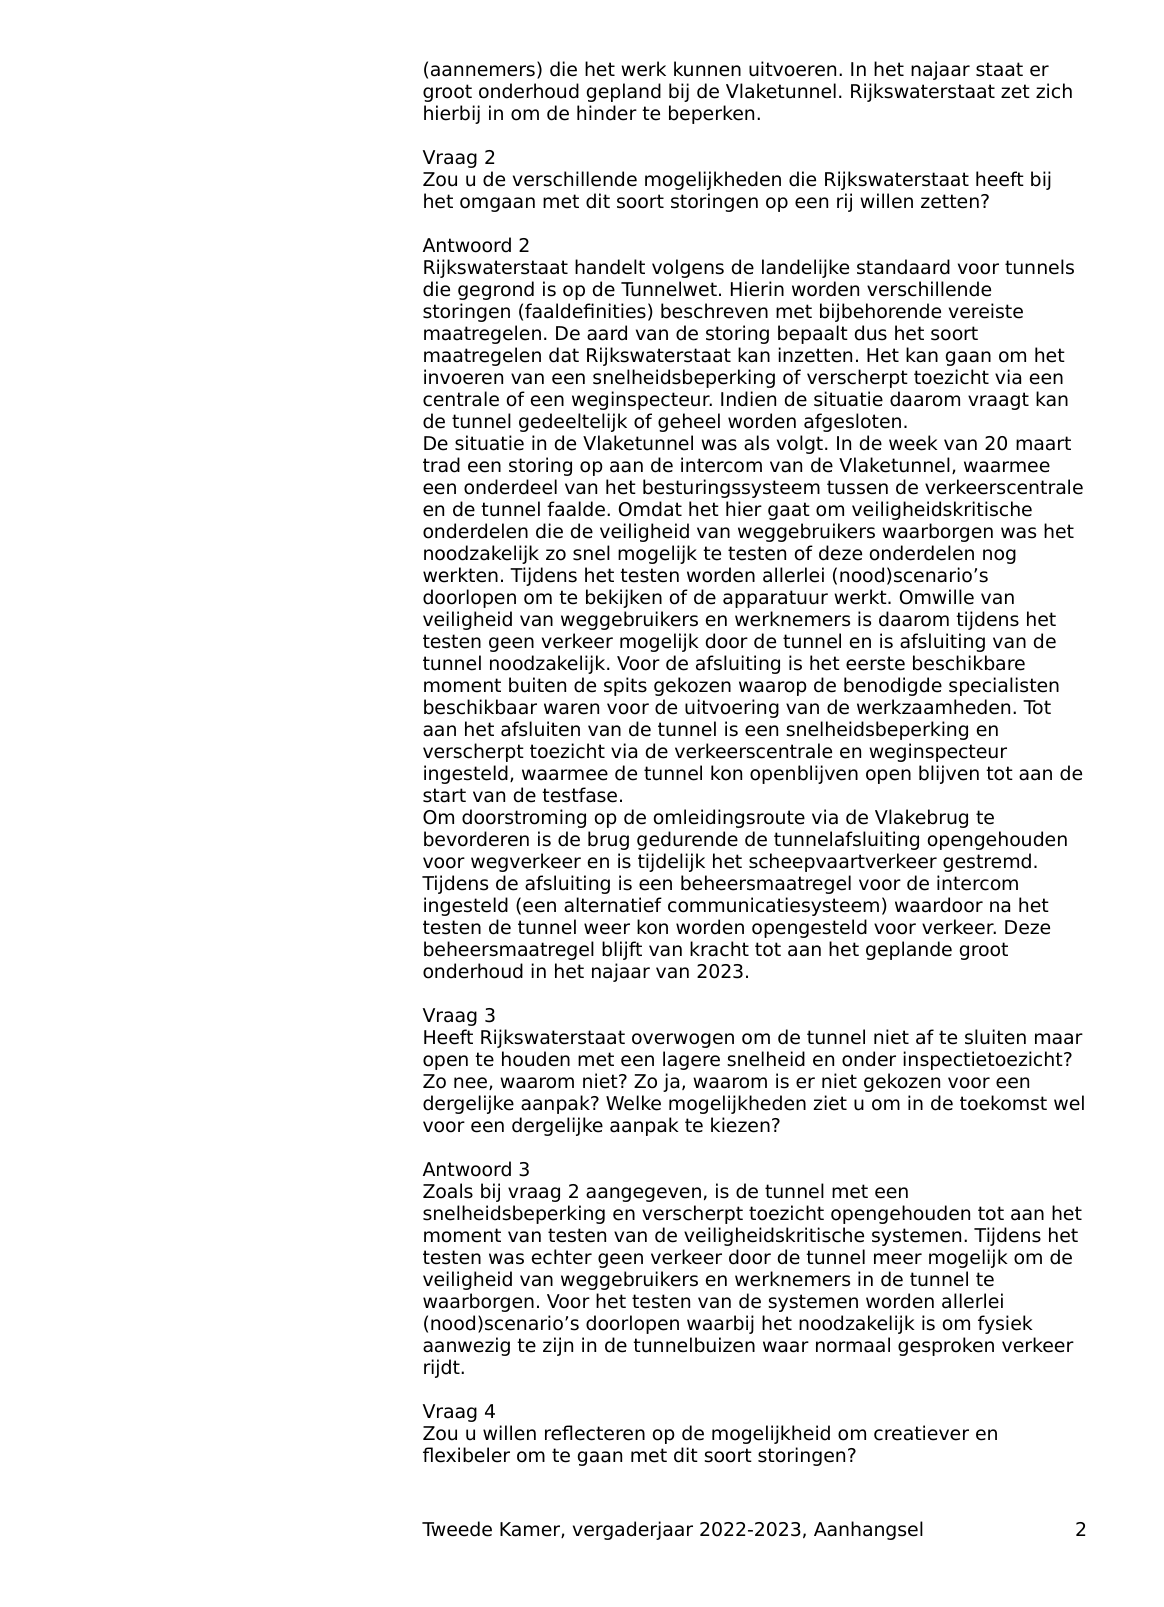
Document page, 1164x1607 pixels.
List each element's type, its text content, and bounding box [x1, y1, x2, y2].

text Vraag 3 [422, 1005, 1087, 1027]
text Om doorstroming op de omleidingsroute via de Vlakebrug te bevorderen is de brug gedurende de tunnelafsluiting opengehouden voor wegverkeer en is tijdelijk het scheepvaartverkeer gestremd. [422, 807, 1087, 873]
text Rijkswaterstaat handelt volgens de landelijke standaard voor tunnels die gegrond is op de Tunnelwet. Hierin worden verschillende storingen (faaldefinities) beschreven met bijbehorende vereiste maatregelen. De aard van de storing bepaalt dus het soort maatregelen dat Rijkswaterstaat kan inzetten. Het kan gaan om het invoeren van een snelheidsbeperking of verscherpt toezicht via een centrale of een weginspecteur. Indien de situatie daarom vraagt kan de tunnel gedeeltelijk of geheel worden afgesloten. [422, 257, 1087, 433]
text Heeft Rijkswaterstaat overwogen om de tunnel niet af te sluiten maar open te houden met een lagere snelheid en onder inspectietoezicht? Zo nee, waarom niet? Zo ja, waarom is er niet gekozen voor een dergelijke aanpak? Welke mogelijkheden ziet u om in de toekomst wel voor een dergelijke aanpak te kiezen? [422, 1027, 1087, 1137]
text Tijdens de afsluiting is een beheersmaatregel voor de intercom ingesteld (een alternatief communicatiesysteem) waardoor na het testen de tunnel weer kon worden opengesteld voor verkeer. Deze beheersmaatregel blijft van kracht tot aan het geplande groot onderhoud in het najaar van 2023. [422, 873, 1087, 983]
text Zoals bij vraag 2 aangegeven, is de tunnel met een snelheidsbeperking en verscherpt toezicht opengehouden tot aan het moment van testen van de veiligheidskritische systemen. Tijdens het testen was echter geen verkeer door de tunnel meer mogelijk om de veiligheid van weggebruikers en werknemers in de tunnel te waarborgen. Voor het testen van de systemen worden allerlei (nood)scenario’s doorlopen waarbij het noodzakelijk is om fysiek aanwezig te zijn in de tunnelbuizen waar normaal gesproken verkeer rijdt. [422, 1181, 1087, 1379]
text Antwoord 3 [422, 1159, 1087, 1181]
text Antwoord 2 [422, 235, 1087, 257]
text De situatie in de Vlaketunnel was als volgt. In de week van 20 maart trad een storing op aan de intercom van de Vlaketunnel, waarmee een onderdeel van het besturingssysteem tussen de verkeerscentrale en de tunnel faalde. Omdat het hier gaat om veiligheidskritische onderdelen die de veiligheid van weggebruikers waarborgen was het noodzakelijk zo snel mogelijk te testen of deze onderdelen nog werkten. Tijdens het testen worden allerlei (nood)scenario’s doorlopen om te bekijken of de apparatuur werkt. Omwille van veiligheid van weggebruikers en werknemers is daarom tijdens het testen geen verkeer mogelijk door de tunnel en is afsluiting van de tunnel noodzakelijk. Voor de afsluiting is het eerste beschikbare moment buiten de spits gekozen waarop de benodigde specialisten beschikbaar waren voor de uitvoering van de werkzaamheden. Tot aan het afsluiten van de tunnel is een snelheidsbeperking en verscherpt toezicht via de verkeerscentrale en weginspecteur ingesteld, waarmee de tunnel kon openblijven open blijven tot aan de start van de testfase. [422, 433, 1087, 807]
text Zou u willen reflecteren op de mogelijkheid om creatiever en flexibeler om te gaan met dit soort storingen? [422, 1423, 1087, 1467]
text (aannemers) die het werk kunnen uitvoeren. In het najaar staat er groot onderhoud gepland bij de Vlaketunnel. Rijkswaterstaat zet zich hierbij in om de hinder te beperken. [422, 59, 1087, 125]
text Vraag 2 [422, 147, 1087, 169]
text Vraag 4 [422, 1401, 1087, 1423]
text Zou u de verschillende mogelijkheden die Rijkswaterstaat heeft bij het omgaan met dit soort storingen op een rij willen zetten? [422, 169, 1087, 213]
